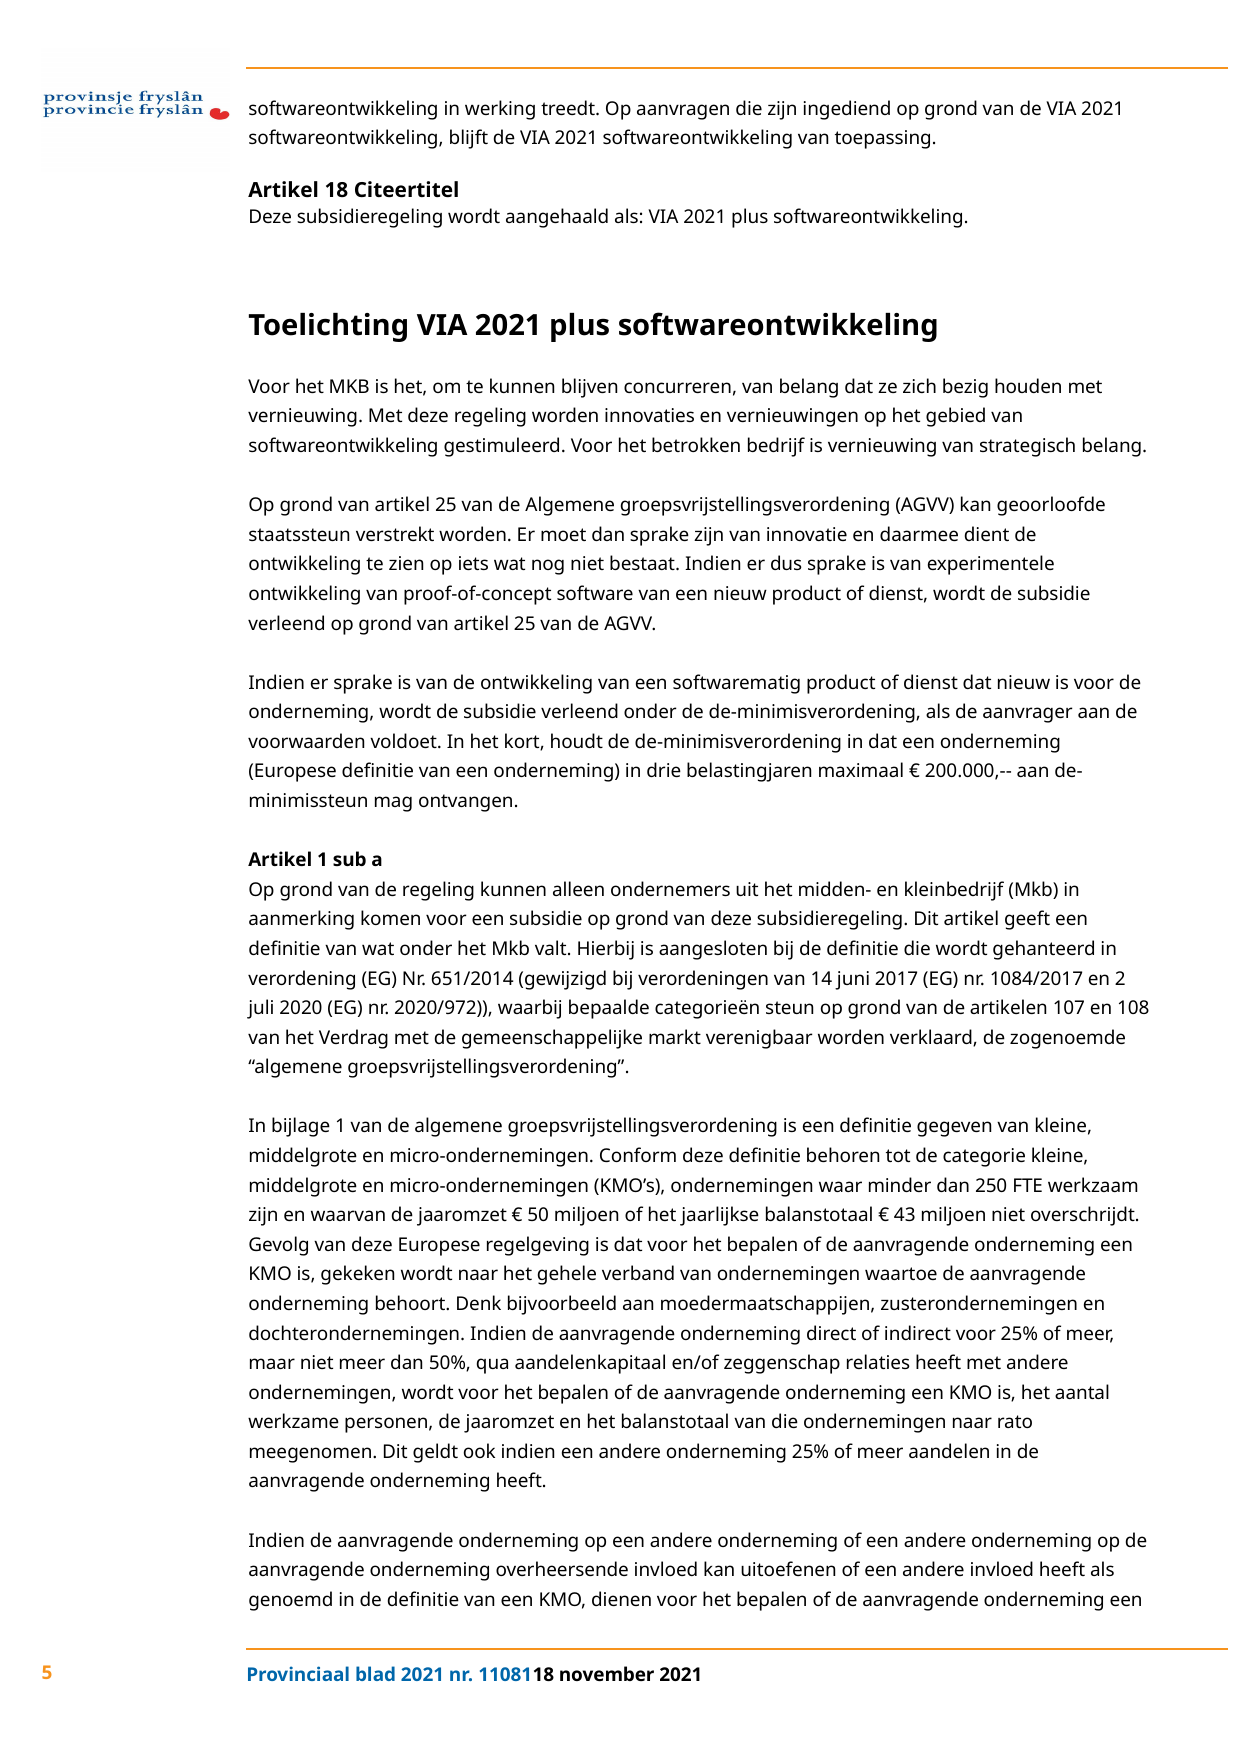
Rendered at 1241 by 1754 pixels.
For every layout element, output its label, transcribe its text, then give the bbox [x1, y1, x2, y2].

text Indien de aanvragende onderneming op een andere onderneming of een andere onderneming op de aanvragende onderneming overheersende invloed kan uitoefenen of een andere invloed heeft als genoemd in de definitie van een KMO, dienen voor het bepalen of de aanvragende onderneming een [248, 1527, 1152, 1612]
text Indien er sprake is van de ontwikkeling van een softwarematig product of dienst dat nieuw is voor de onderneming, wordt de subsidie verleend onder de de-minimisverordening, als de aanvrager aan de voorwaarden voldoet. In het kort, houdt de de-minimisverordening in dat een onderneming (Europese definitie van een onderneming) in drie belastingjaren maximaal € 200.000,-- aan de-minimissteun mag ontvangen. [248, 669, 1152, 813]
text Gevolg van deze Europese regelgeving is dat voor het bepalen of de aanvragende onderneming een KMO is, gekeken wordt naar het gehele verband van ondernemingen waartoe de aanvragende onderneming behoort. Denk bijvoorbeeld aan moedermaatschappijen, zusterondernemingen en dochterondernemingen. Indien de aanvragende onderneming direct of indirect voor 25% of meer, maar niet meer dan 50%, qua aandelenkapitaal en/of zeggenschap relaties heeft met andere ondernemingen, wordt voor het bepalen of de aanvragende onderneming een KMO is, het aantal werkzame personen, de jaaromzet en het balanstotaal van die ondernemingen naar rato meegenomen. Dit geldt ook indien een andere onderneming 25% of meer aandelen in de aanvragende onderneming heeft. [248, 1231, 1152, 1493]
text Op grond van de regeling kunnen alleen ondernemers uit het midden- en kleinbedrijf (Mkb) in aanmerking komen voor een subsidie op grond van deze subsidieregeling. Dit artikel geeft een definitie van wat onder het Mkb valt. Hierbij is aangesloten bij de definitie die wordt gehanteerd in verordening (EG) Nr. 651/2014 (gewijzigd bij verordeningen van 14 juni 2017 (EG) nr. 1084/2017 en 2 juli 2020 (EG) nr. 2020/972)), waarbij bepaalde categorieën steun op grond van de artikelen 107 en 108 van het Verdrag met de gemeenschappelijke markt verenigbaar worden verklaard, de zogenoemde “algemene groepsvrijstellingsverordening”. [248, 876, 1152, 1079]
text Voor het MKB is het, om te kunnen blijven concurreren, van belang dat ze zich bezig houden met vernieuwing. Met deze regeling worden innovaties en vernieuwingen op het gebied van softwareontwikkeling gestimuleerd. Voor het betrokken bedrijf is vernieuwing van strategisch belang. [248, 373, 1152, 458]
text Artikel 1 sub a [248, 846, 1152, 872]
text Deze subsidieregeling wordt aangehaald als: VIA 2021 plus softwareontwikkeling. [248, 203, 1152, 229]
text Toelichting VIA 2021 plus softwareontwikkeling [248, 304, 1152, 344]
text Op grond van artikel 25 van de Algemene groepsvrijstellingsverordening (AGVV) kan geoorloofde staatssteun verstrekt worden. Er moet dan sprake zijn van innovatie en daarmee dient de ontwikkeling te zien op iets wat nog niet bestaat. Indien er dus sprake is van experimentele ontwikkeling van proof-of-concept software van een nieuw product of dienst, wordt de subsidie verleend op grond van artikel 25 van de AGVV. [248, 491, 1152, 635]
text softwareontwikkeling in werking treedt. Op aanvragen die zijn ingediend op grond van de VIA 2021 softwareontwikkeling, blijft de VIA 2021 softwareontwikkeling van toepassing. [248, 95, 1152, 150]
text Artikel 18 Citeertitel [248, 175, 1152, 203]
picture [41, 47, 231, 172]
text In bijlage 1 van de algemene groepsvrijstellingsverordening is een definitie gegeven van kleine, middelgrote en micro-ondernemingen. Conform deze definitie behoren tot de categorie kleine, middelgrote en micro-ondernemingen (KMO’s), ondernemingen waar minder dan 250 FTE werkzaam zijn en waarvan de jaaromzet € 50 miljoen of het jaarlijkse balanstotaal € 43 miljoen niet overschrijdt. [248, 1113, 1152, 1227]
